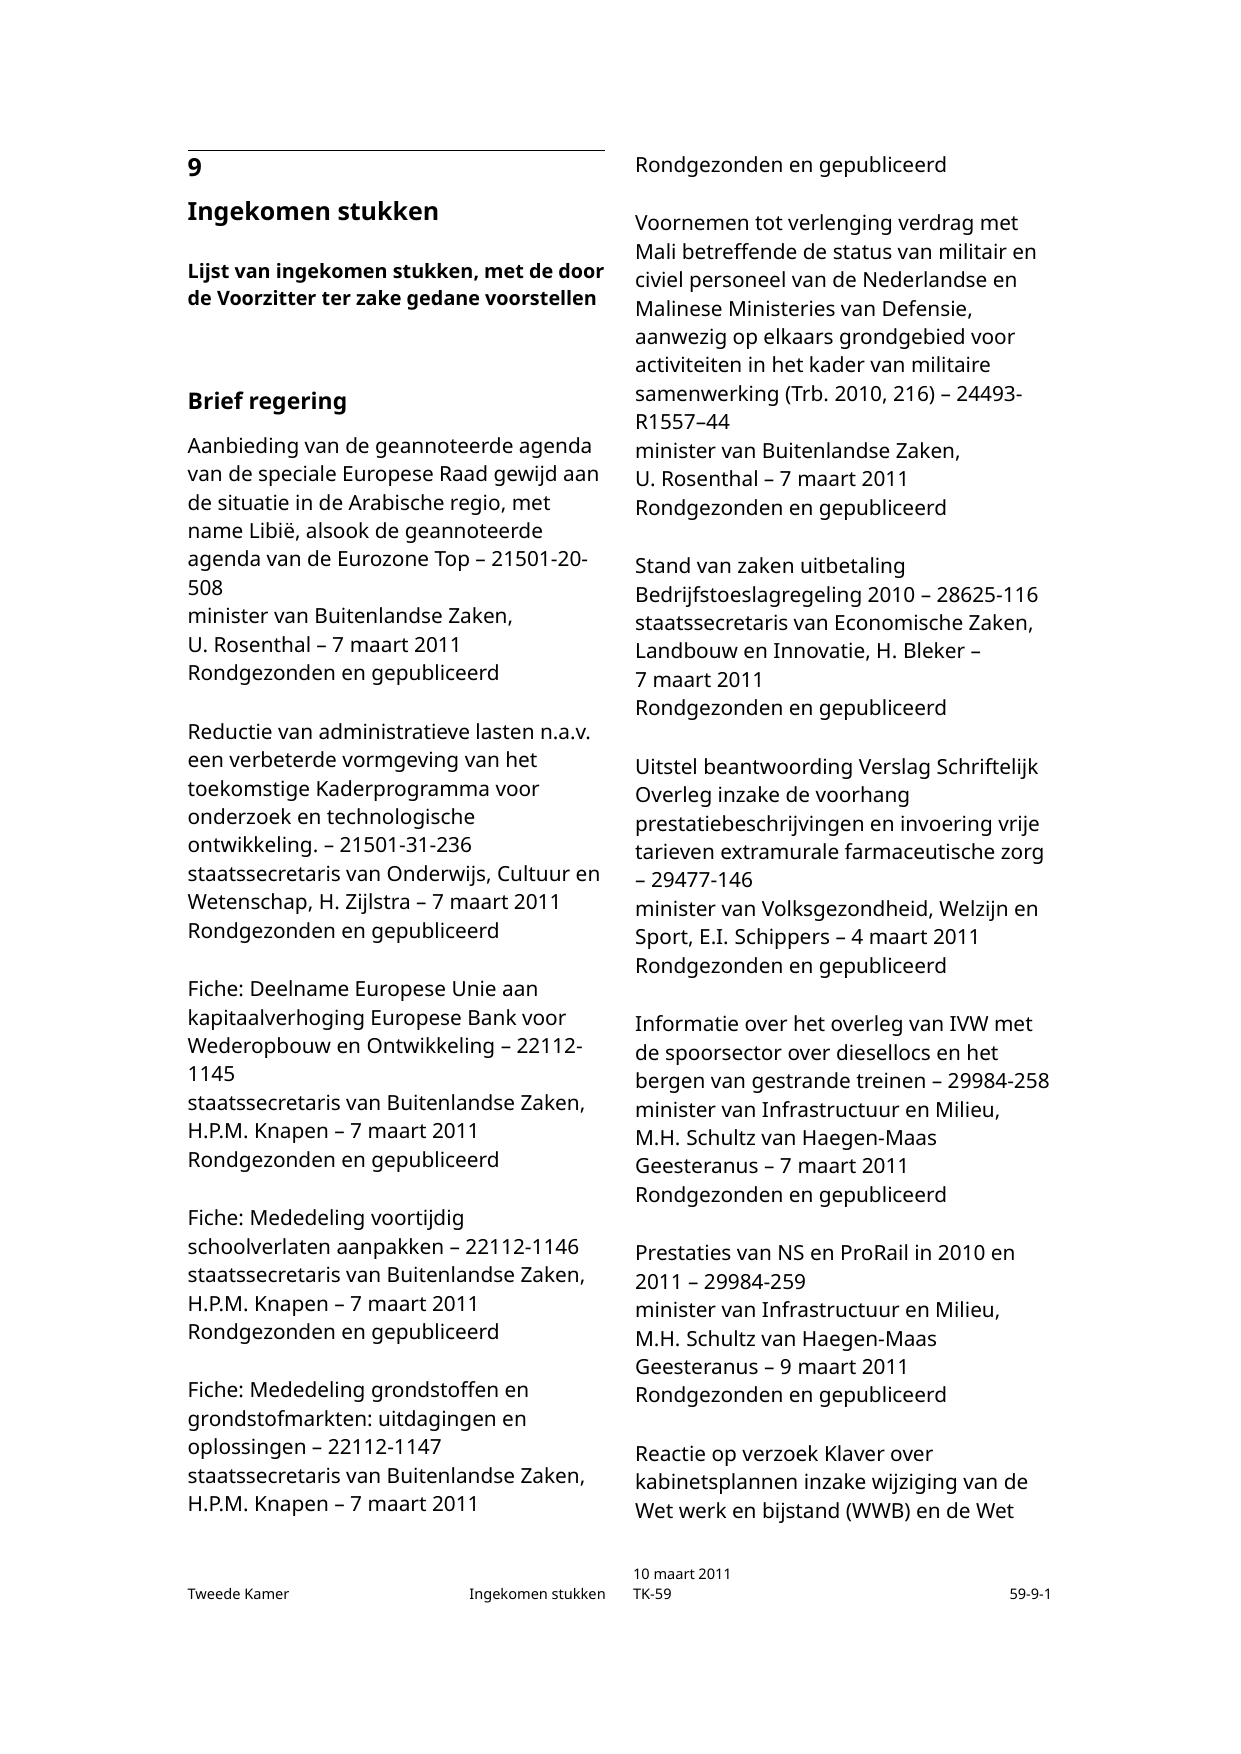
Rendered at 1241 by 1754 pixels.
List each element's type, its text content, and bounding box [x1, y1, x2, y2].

text Rondgezonden en gepubliceerd [635, 493, 1053, 521]
text minister van Infrastructuur en Milieu, M.H. Schultz van Haegen-Maas Geesteranus – 7 maart 2011 [635, 1095, 1053, 1180]
text minister van Infrastructuur en Milieu, M.H. Schultz van Haegen-Maas Geesteranus – 9 maart 2011 [635, 1295, 1053, 1381]
subtitle Brief regering [187, 384, 605, 416]
text staatssecretaris van Onderwijs, Cultuur en Wetenschap, H. Zijlstra – 7 maart 2011 [187, 859, 605, 916]
text Rondgezonden en gepubliceerd [635, 693, 1053, 722]
text Rondgezonden en gepubliceerd [635, 951, 1053, 979]
text staatssecretaris van Buitenlandse Zaken, H.P.M. Knapen – 7 maart 2011 [187, 1088, 605, 1145]
text Informatie over het overleg van IVW met de spoorsector over diesellocs en het bergen van gestrande treinen – 29984-258 [635, 1009, 1053, 1095]
text Fiche: Deelname Europese Unie aan kapitaalverhoging Europese Bank voor Wederopbouw en Ontwikkeling – 22112-1145 [187, 974, 605, 1088]
text Fiche: Mededeling grondstoffen en grondstofmarkten: uitdagingen en oplossingen – 22112-1147 [187, 1376, 605, 1461]
text staatssecretaris van Economische Zaken, Landbouw en Innovatie, H. Bleker – 7 maart 2011 [635, 608, 1053, 693]
text Reductie van administratieve lasten n.a.v. een verbeterde vormgeving van het toekomstige Kaderprogramma voor onderzoek en technologische ontwikkeling. – 21501-31-236 [187, 717, 605, 859]
text staatssecretaris van Buitenlandse Zaken, H.P.M. Knapen – 7 maart 2011 [187, 1260, 605, 1317]
text Voornemen tot verlenging verdrag met Mali betreffende de status van militair en civiel personeel van de Nederlandse en Malinese Ministeries van Defensie, aanwezig op elkaars grondgebied voor activiteiten in het kader van militaire samenwerking (Trb. 2010, 216) – 24493-R1557–44 [635, 208, 1053, 436]
text minister van Buitenlandse Zaken, U. Rosenthal – 7 maart 2011 [635, 436, 1053, 493]
text 9 [187, 151, 605, 184]
text Rondgezonden en gepubliceerd [187, 1317, 605, 1346]
text Ingekomen stukken [187, 193, 605, 227]
text Reactie op verzoek Klaver over kabinetsplannen inzake wijziging van de Wet werk en bijstand (WWB) en de Wet [635, 1439, 1053, 1524]
text Rondgezonden en gepubliceerd [635, 1180, 1053, 1208]
text Uitstel beantwoording Verslag Schriftelijk Overleg inzake de voorhang prestatiebeschrijvingen en invoering vrije tarieven extramurale farmaceutische zorg – 29477-146 [635, 752, 1053, 894]
text Rondgezonden en gepubliceerd [635, 1381, 1053, 1409]
text staatssecretaris van Buitenlandse Zaken, H.P.M. Knapen – 7 maart 2011 [187, 1461, 605, 1518]
text Rondgezonden en gepubliceerd [187, 658, 605, 687]
text Rondgezonden en gepubliceerd [187, 916, 605, 944]
text minister van Volksgezondheid, Welzijn en Sport, E.I. Schippers – 4 maart 2011 [635, 894, 1053, 951]
text Rondgezonden en gepubliceerd [187, 1145, 605, 1173]
subtitle Lijst van ingekomen stukken, met de door de Voorzitter ter zake gedane voorstellen [187, 257, 605, 311]
text Rondgezonden en gepubliceerd [635, 150, 1053, 178]
text Prestaties van NS en ProRail in 2010 en 2011 – 29984-259 [635, 1238, 1053, 1295]
text Stand van zaken uitbetaling Bedrijfstoeslagregeling 2010 – 28625-116 [635, 551, 1053, 608]
text  [187, 334, 605, 362]
text Aanbieding van de geannoteerde agenda van de speciale Europese Raad gewijd aan de situatie in de Arabische regio, met name Libië, alsook de geannoteerde agenda van de Eurozone Top – 21501-20-508 [187, 431, 605, 601]
text minister van Buitenlandse Zaken, U. Rosenthal – 7 maart 2011 [187, 601, 605, 658]
text Fiche: Mededeling voortijdig schoolverlaten aanpakken – 22112-1146 [187, 1203, 605, 1260]
